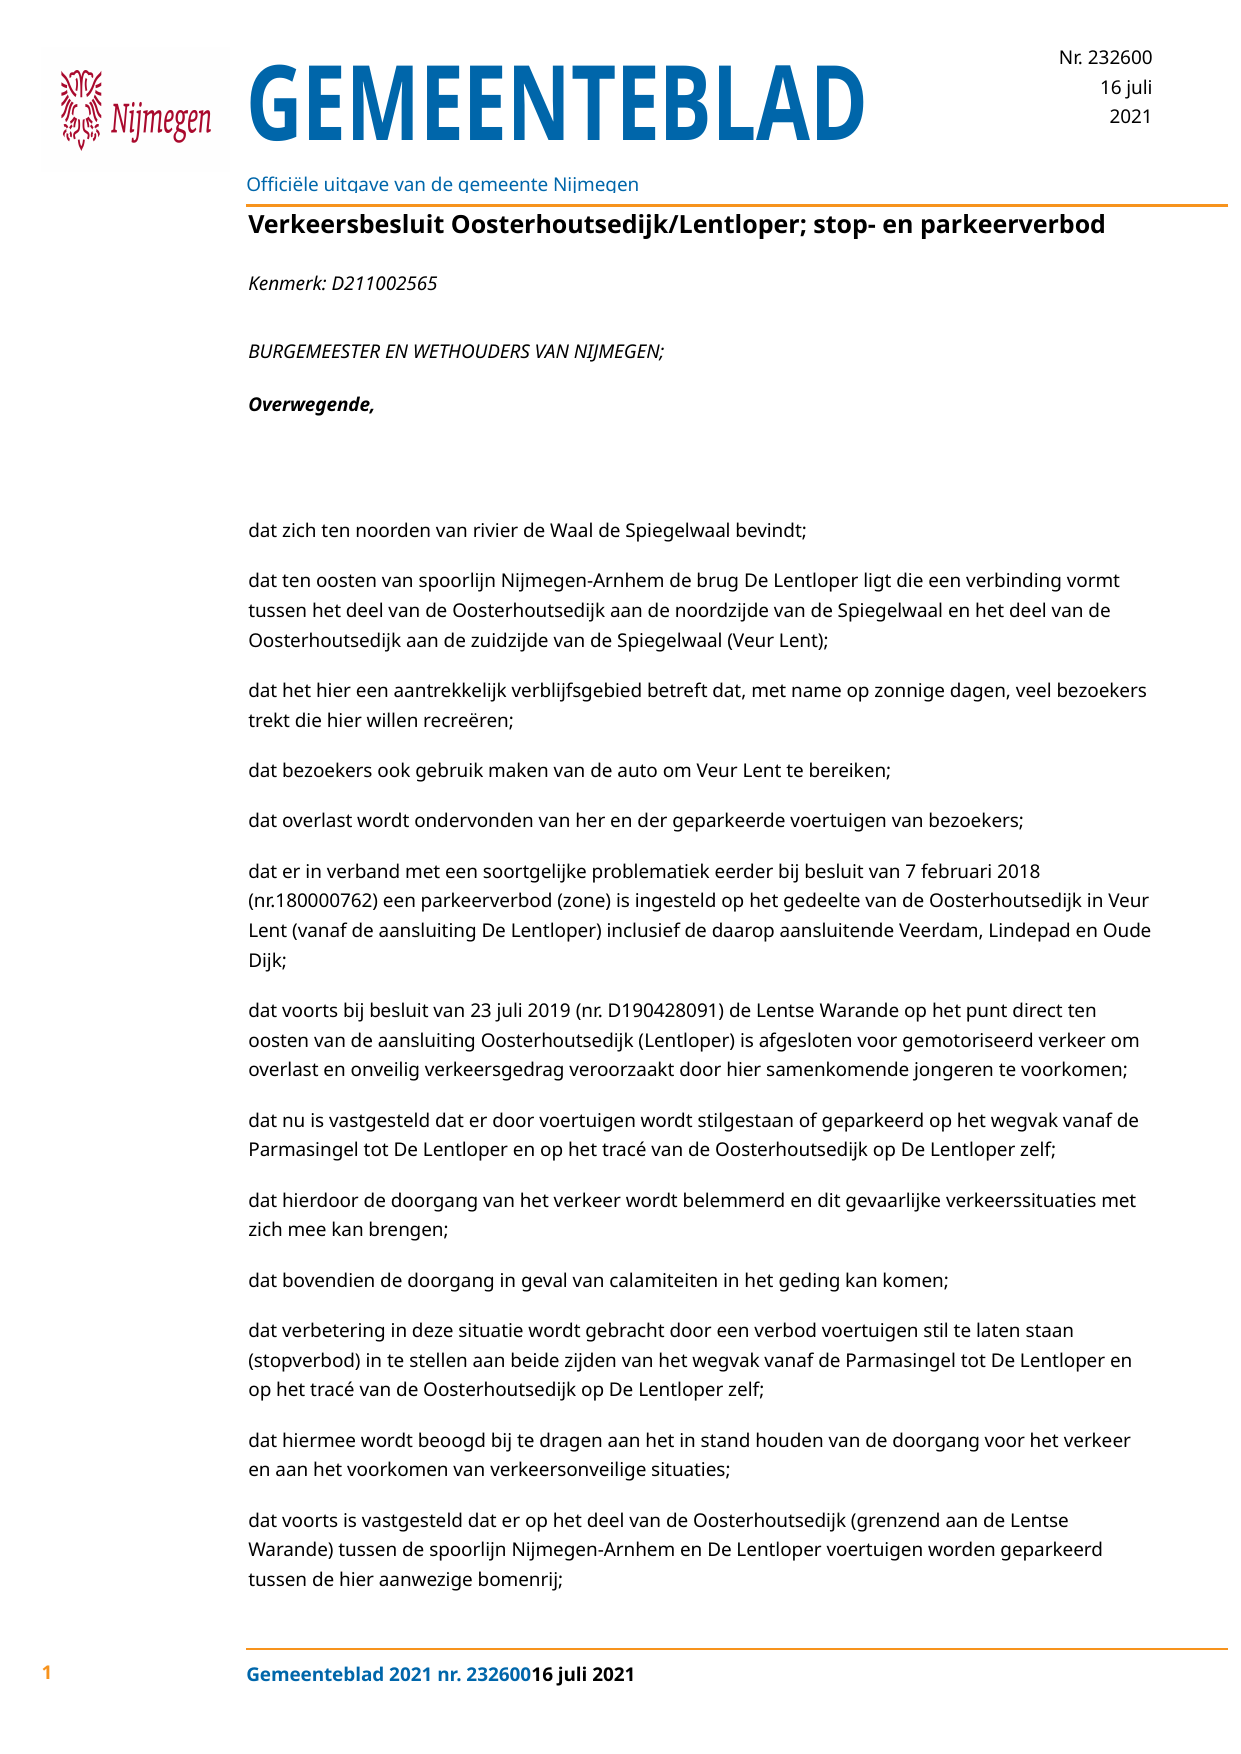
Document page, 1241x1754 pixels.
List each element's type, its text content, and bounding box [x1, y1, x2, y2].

text dat ten oosten van spoorlijn Nijmegen-Arnhem de brug De Lentloper ligt die een verbinding vormt tussen het deel van de Oosterhoutsedijk aan de noordzijde van de Spiegelwaal en het deel van de Oosterhoutsedijk aan de zuidzijde van de Spiegelwaal (Veur Lent); [248, 568, 1152, 653]
text dat overlast wordt ondervonden van her en der geparkeerde voertuigen van bezoekers; [248, 808, 1152, 833]
text Kenmerk: D211002565 [248, 270, 1152, 296]
text dat zich ten noorden van rivier de Waal de Spiegelwaal bevindt; [248, 517, 1152, 543]
text Verkeersbesluit Oosterhoutsedijk/Lentloper; stop- en parkeerverbod [248, 207, 1152, 241]
text dat voorts bij besluit van 23 juli 2019 (nr. D190428091) de Lentse Warande op het punt direct ten oosten van de aansluiting Oosterhoutsedijk (Lentloper) is afgesloten voor gemotoriseerd verkeer om overlast en onveilig verkeersgedrag veroorzaakt door hier samenkomende jongeren te voorkomen; [248, 997, 1152, 1082]
text dat bovendien de doorgang in geval van calamiteiten in het geding kan komen; [248, 1267, 1152, 1293]
text dat hiermee wordt beoogd bij te dragen aan het in stand houden van de doorgang voor het verkeer en aan het voorkomen van verkeersonveilige situaties; [248, 1427, 1152, 1482]
text dat verbetering in deze situatie wordt gebracht door een verbod voertuigen stil te laten staan (stopverbod) in te stellen aan beide zijden van het wegvak vanaf de Parmasingel tot De Lentloper en op het tracé van de Oosterhoutsedijk op De Lentloper zelf; [248, 1317, 1152, 1402]
text dat voorts is vastgesteld dat er op het deel van de Oosterhoutsedijk (grenzend aan de Lentse Warande) tussen de spoorlijn Nijmegen-Arnhem en De Lentloper voertuigen worden geparkeerd tussen de hier aanwezige bomenrij; [248, 1507, 1152, 1592]
text dat er in verband met een soortgelijke problematiek eerder bij besluit van 7 februari 2018 (nr.180000762) een parkeerverbod (zone) is ingesteld op het gedeelte van de Oosterhoutsedijk in Veur Lent (vanaf de aansluiting De Lentloper) inclusief de daarop aansluitende Veerdam, Lindepad en Oude Dijk; [248, 858, 1152, 973]
text BURGEMEESTER EN WETHOUDERS VAN NIJMEGEN; [248, 338, 1152, 364]
text Overwegende, [248, 391, 1152, 417]
picture [41, 47, 231, 172]
text dat het hier een aantrekkelijk verblijfsgebied betreft dat, met name op zonnige dagen, veel bezoekers trekt die hier willen recreëren; [248, 677, 1152, 733]
text dat nu is vastgesteld dat er door voertuigen wordt stilgestaan of geparkeerd op het wegvak vanaf de Parmasingel tot De Lentloper en op het tracé van de Oosterhoutsedijk op De Lentloper zelf; [248, 1107, 1152, 1162]
text dat hierdoor de doorgang van het verkeer wordt belemmerd en dit gevaarlijke verkeerssituaties met zich mee kan brengen; [248, 1187, 1152, 1242]
text dat bezoekers ook gebruik maken van de auto om Veur Lent te bereiken; [248, 757, 1152, 783]
